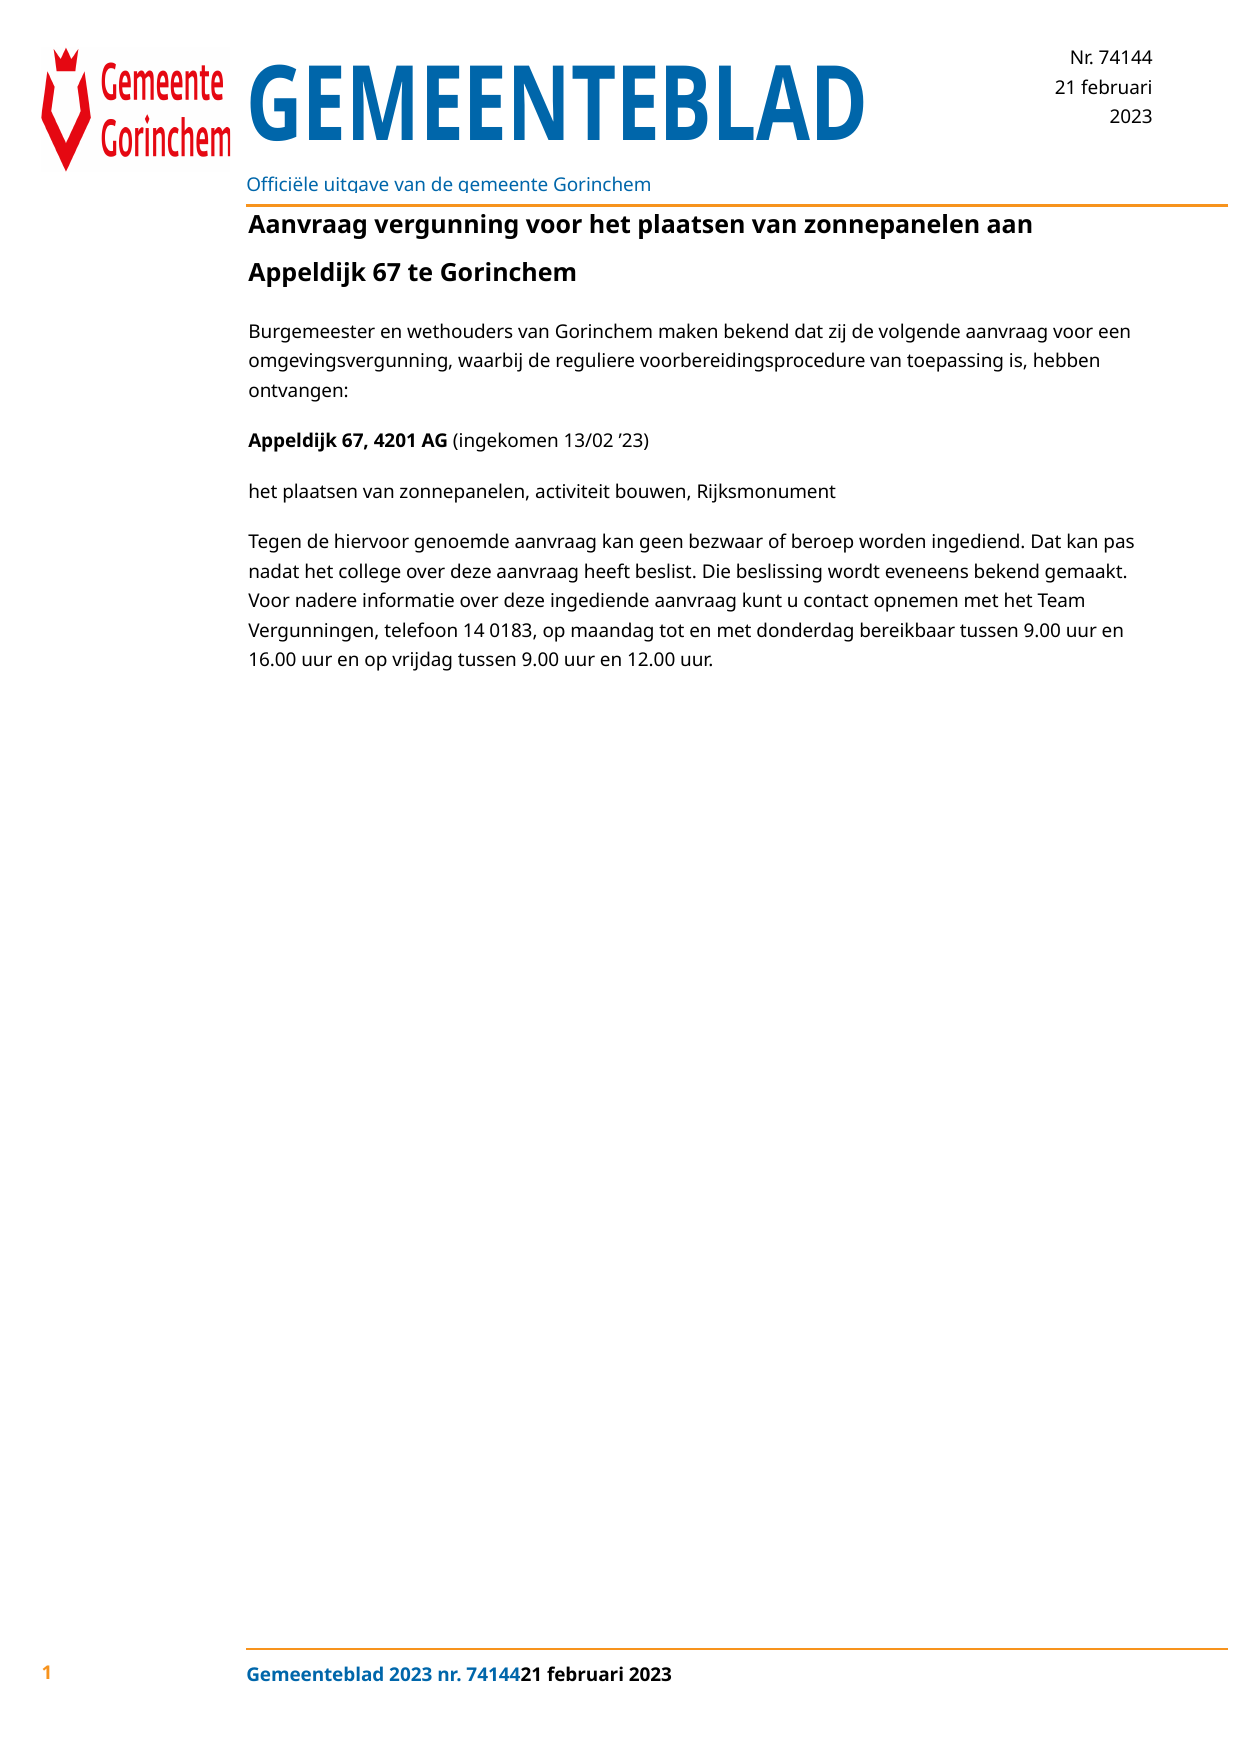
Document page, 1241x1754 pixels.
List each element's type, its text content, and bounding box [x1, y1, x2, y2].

text het plaatsen van zonnepanelen, activiteit bouwen, Rijksmonument [248, 478, 1152, 504]
text Aanvraag vergunning voor het plaatsen van zonnepanelen aan Appeldijk 67 te Gorinchem [248, 207, 1152, 288]
text Burgemeester en wethouders van Gorinchem maken bekend dat zij de volgende aanvraag voor een omgevingsvergunning, waarbij de reguliere voorbereidingsprocedure van toepassing is, hebben ontvangen: [248, 318, 1152, 403]
text Appeldijk 67, 4201 AG (ingekomen 13/02 ’23) [248, 427, 1152, 453]
picture [41, 47, 231, 172]
text Tegen de hiervoor genoemde aanvraag kan geen bezwaar of beroep worden ingediend. Dat kan pas nadat het college over deze aanvraag heeft beslist. Die beslissing wordt eveneens bekend gemaakt. Voor nadere informatie over deze ingediende aanvraag kunt u contact opnemen met het Team Vergunningen, telefoon 14 0183, op maandag tot en met donderdag bereikbaar tussen 9.00 uur en 16.00 uur en op vrijdag tussen 9.00 uur en 12.00 uur. [248, 528, 1152, 672]
